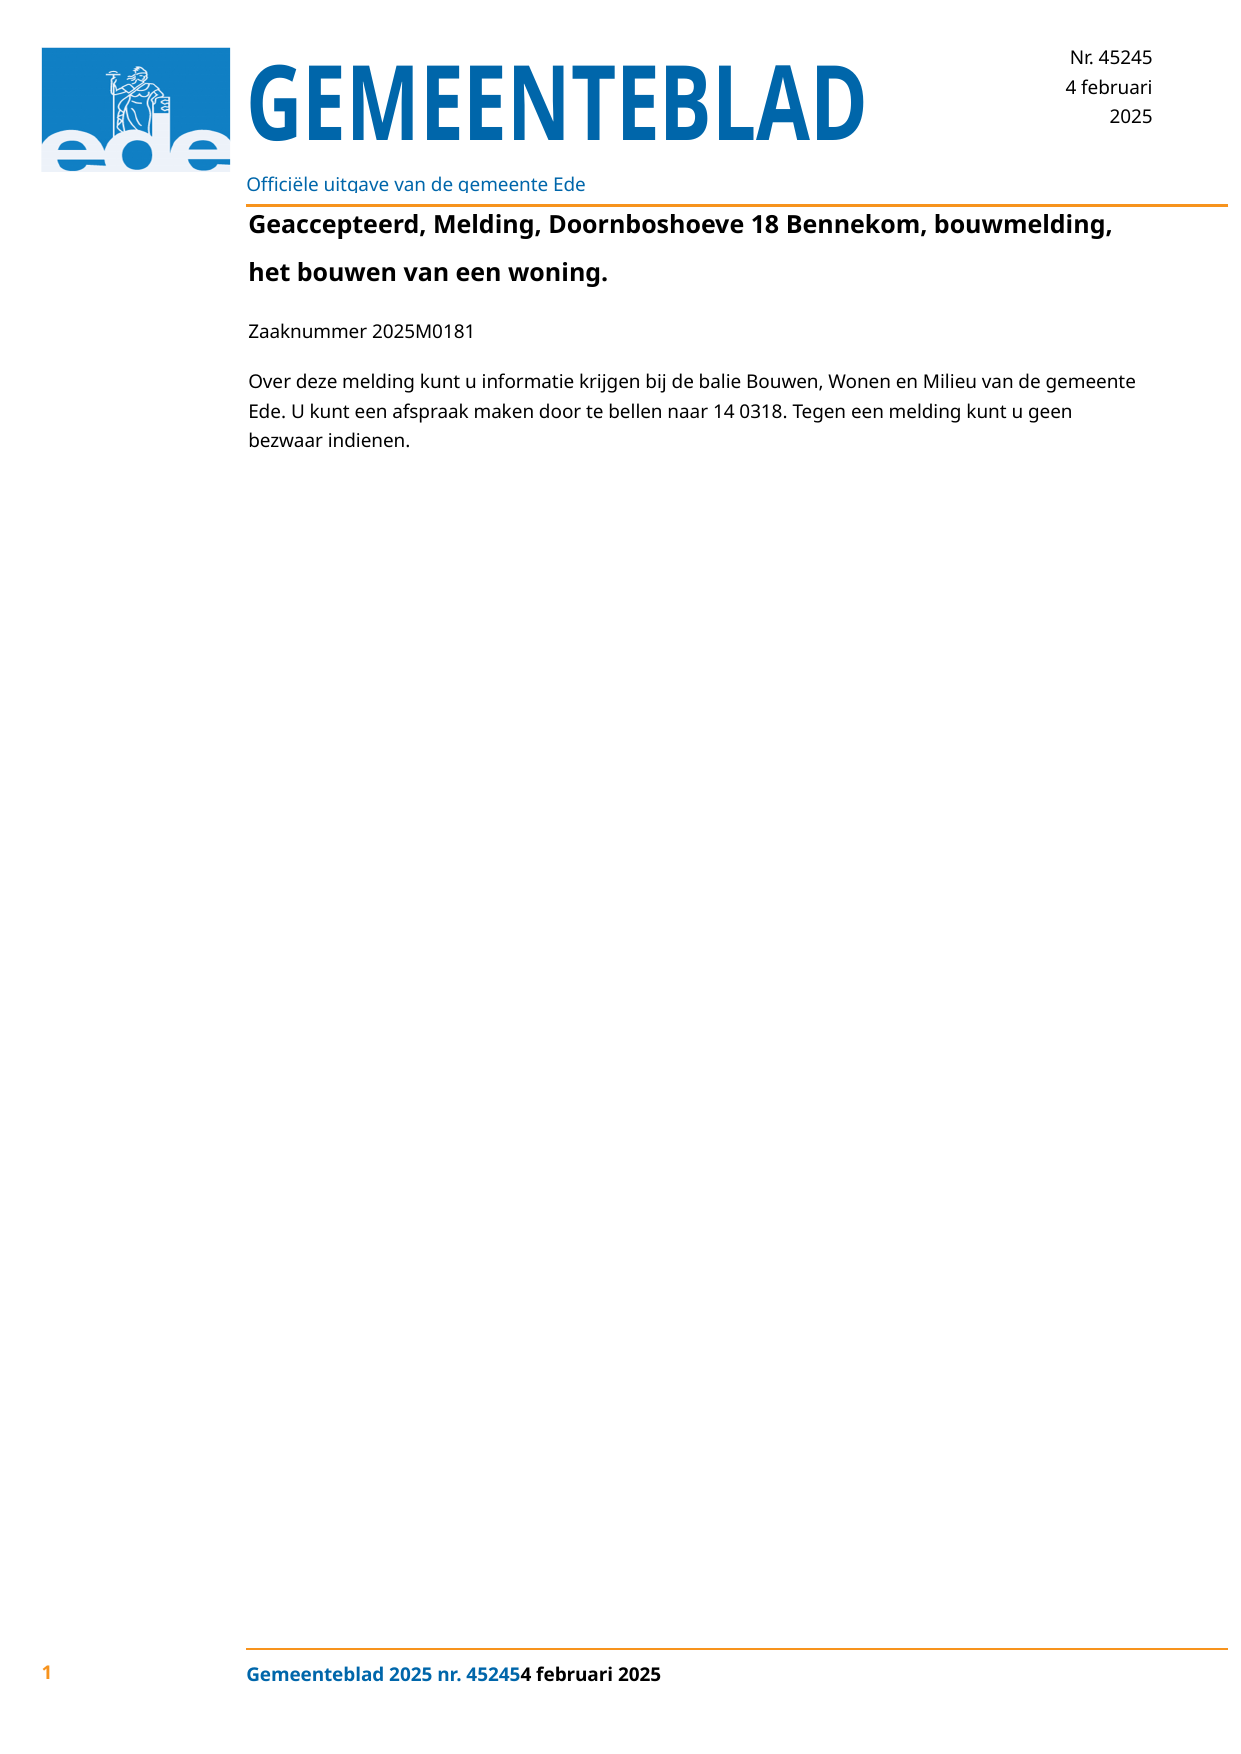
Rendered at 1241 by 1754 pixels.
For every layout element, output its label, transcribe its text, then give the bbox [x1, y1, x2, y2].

text Geaccepteerd, Melding, Doornboshoeve 18 Bennekom, bouwmelding, het bouwen van een woning. [248, 207, 1152, 288]
text Over deze melding kunt u informatie krijgen bij de balie Bouwen, Wonen en Milieu van de gemeente Ede. U kunt een afspraak maken door te bellen naar 14 0318. Tegen een melding kunt u geen bezwaar indienen. [248, 368, 1152, 453]
text Zaaknummer 2025M0181 [248, 318, 1152, 344]
picture [41, 47, 231, 172]
